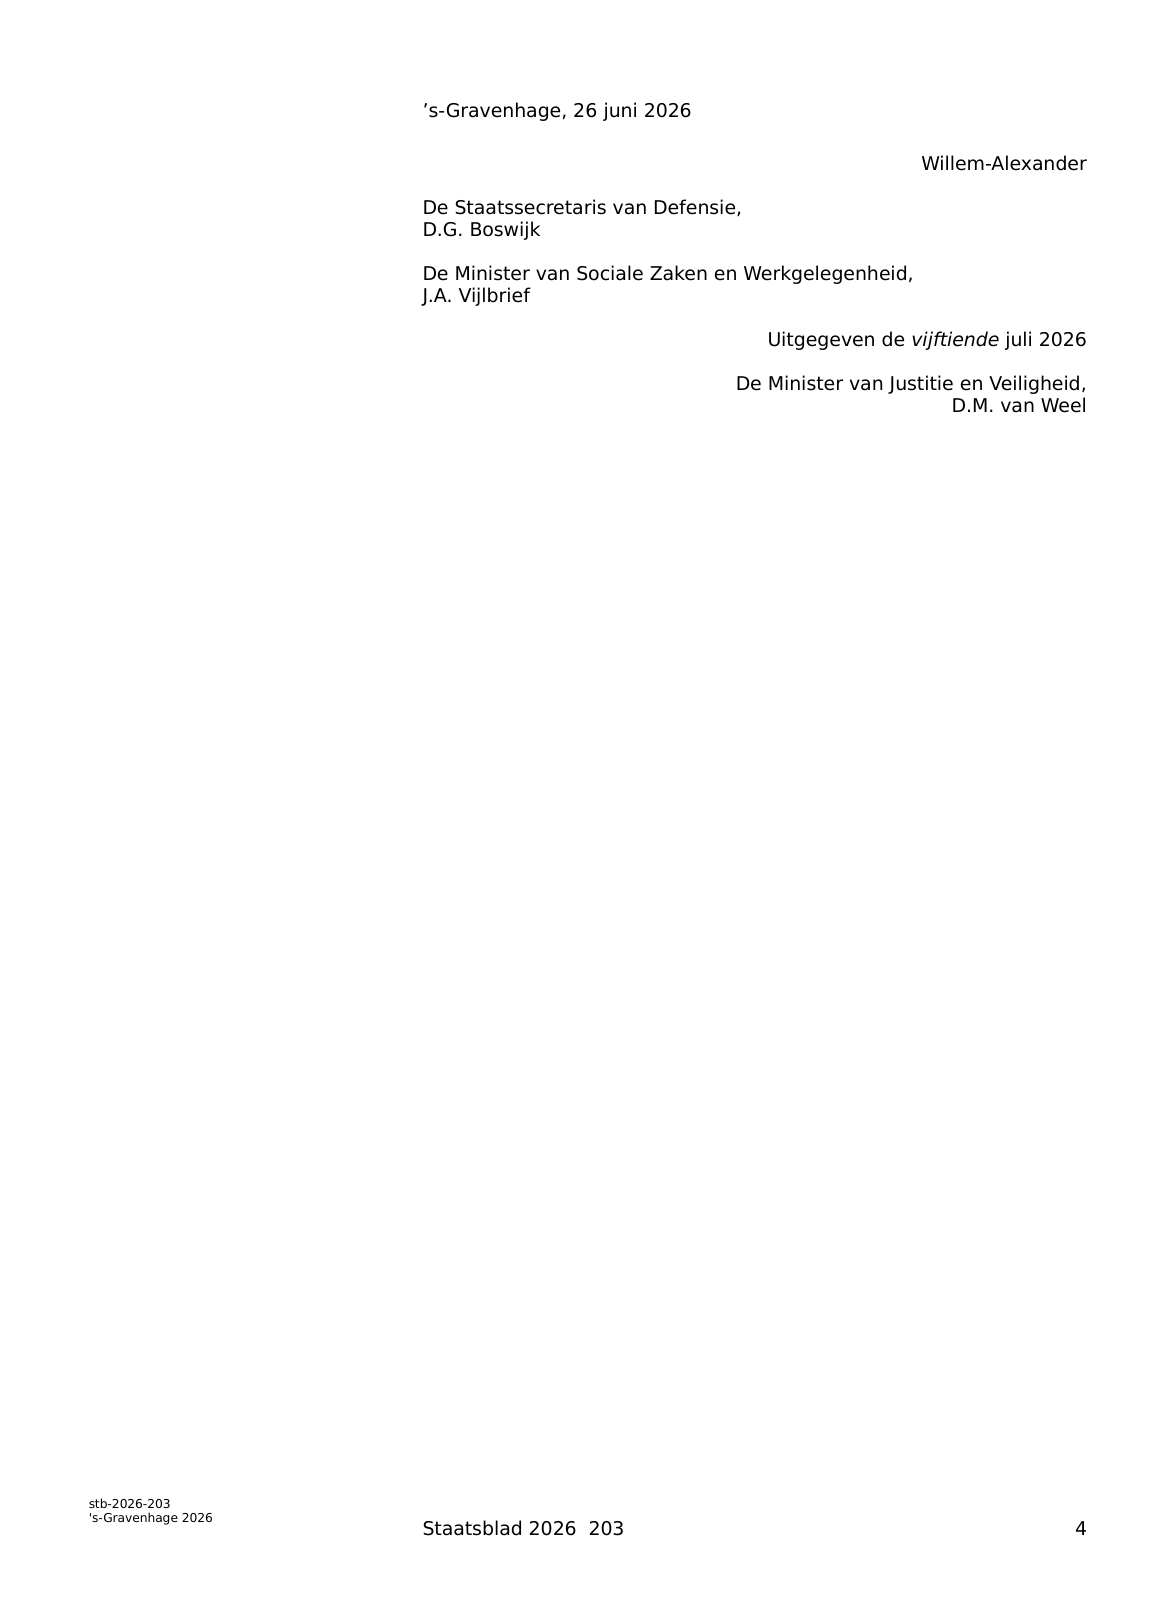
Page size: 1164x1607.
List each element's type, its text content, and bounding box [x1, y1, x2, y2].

text De Minister van Sociale Zaken en Werkgelegenheid, J.A. Vijlbrief [422, 263, 1087, 307]
text ’s-Gravenhage, 26 juni 2026 [422, 100, 1087, 122]
text De Minister van Justitie en Veiligheid, D.M. van Weel [422, 373, 1087, 417]
text Uitgegeven de vijftiende juli 2026 [422, 329, 1087, 351]
text 's-Gravenhage 2026 [88, 1511, 323, 1525]
text De Staatssecretaris van Defensie, D.G. Boswijk [422, 197, 1087, 241]
text Willem-Alexander [422, 152, 1087, 174]
text stb-2026-203 [88, 1497, 323, 1511]
